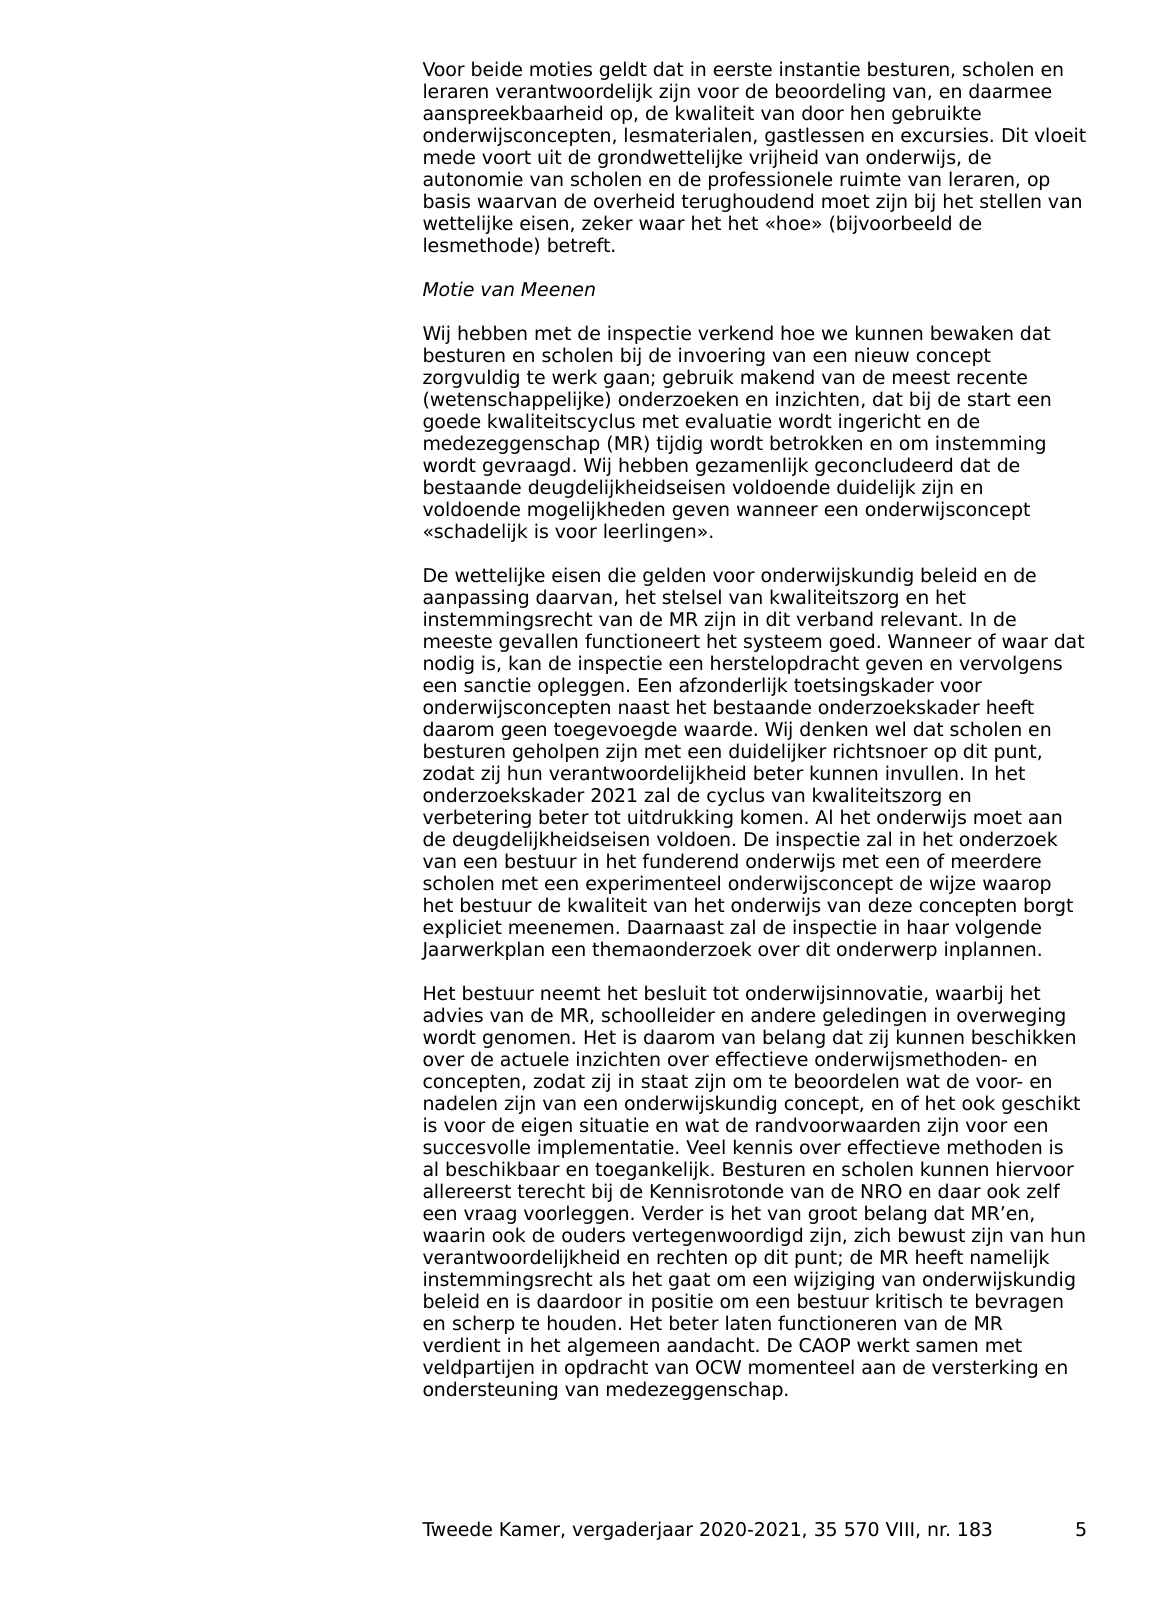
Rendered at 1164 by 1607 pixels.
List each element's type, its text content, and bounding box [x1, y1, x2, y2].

subtitle Motie van Meenen [422, 279, 1087, 301]
text Het bestuur neemt het besluit tot onderwijsinnovatie, waarbij het advies van de MR, schoolleider en andere geledingen in overweging wordt genomen. Het is daarom van belang dat zij kunnen beschikken over de actuele inzichten over effectieve onderwijsmethoden- en concepten, zodat zij in staat zijn om te beoordelen wat de voor- en nadelen zijn van een onderwijskundig concept, en of het ook geschikt is voor de eigen situatie en wat de randvoorwaarden zijn voor een succesvolle implementatie. Veel kennis over effectieve methoden is al beschikbaar en toegankelijk. Besturen en scholen kunnen hiervoor allereerst terecht bij de Kennisrotonde van de NRO en daar ook zelf een vraag voorleggen. Verder is het van groot belang dat MR’en, waarin ook de ouders vertegenwoordigd zijn, zich bewust zijn van hun verantwoordelijkheid en rechten op dit punt; de MR heeft namelijk instemmingsrecht als het gaat om een wijziging van onderwijskundig beleid en is daardoor in positie om een bestuur kritisch te bevragen en scherp te houden. Het beter laten functioneren van de MR verdient in het algemeen aandacht. De CAOP werkt samen met veldpartijen in opdracht van OCW momenteel aan de versterking en ondersteuning van medezeggenschap. [422, 983, 1087, 1401]
text Voor beide moties geldt dat in eerste instantie besturen, scholen en leraren verantwoordelijk zijn voor de beoordeling van, en daarmee aanspreekbaarheid op, de kwaliteit van door hen gebruikte onderwijsconcepten, lesmaterialen, gastlessen en excursies. Dit vloeit mede voort uit de grondwettelijke vrijheid van onderwijs, de autonomie van scholen en de professionele ruimte van leraren, op basis waarvan de overheid terughoudend moet zijn bij het stellen van wettelijke eisen, zeker waar het het «hoe» (bijvoorbeeld de lesmethode) betreft. [422, 59, 1087, 257]
text Wij hebben met de inspectie verkend hoe we kunnen bewaken dat besturen en scholen bij de invoering van een nieuw concept zorgvuldig te werk gaan; gebruik makend van de meest recente (wetenschappelijke) onderzoeken en inzichten, dat bij de start een goede kwaliteitscyclus met evaluatie wordt ingericht en de medezeggenschap (MR) tijdig wordt betrokken en om instemming wordt gevraagd. Wij hebben gezamenlijk geconcludeerd dat de bestaande deugdelijkheidseisen voldoende duidelijk zijn en voldoende mogelijkheden geven wanneer een onderwijsconcept «schadelijk is voor leerlingen». [422, 323, 1087, 543]
text De wettelijke eisen die gelden voor onderwijskundig beleid en de aanpassing daarvan, het stelsel van kwaliteitszorg en het instemmingsrecht van de MR zijn in dit verband relevant. In de meeste gevallen functioneert het systeem goed. Wanneer of waar dat nodig is, kan de inspectie een herstelopdracht geven en vervolgens een sanctie opleggen. Een afzonderlijk toetsingskader voor onderwijsconcepten naast het bestaande onderzoekskader heeft daarom geen toegevoegde waarde. Wij denken wel dat scholen en besturen geholpen zijn met een duidelijker richtsnoer op dit punt, zodat zij hun verantwoordelijkheid beter kunnen invullen. In het onderzoekskader 2021 zal de cyclus van kwaliteitszorg en verbetering beter tot uitdrukking komen. Al het onderwijs moet aan de deugdelijkheidseisen voldoen. De inspectie zal in het onderzoek van een bestuur in het funderend onderwijs met een of meerdere scholen met een experimenteel onderwijsconcept de wijze waarop het bestuur de kwaliteit van het onderwijs van deze concepten borgt expliciet meenemen. Daarnaast zal de inspectie in haar volgende Jaarwerkplan een themaonderzoek over dit onderwerp inplannen. [422, 565, 1087, 961]
